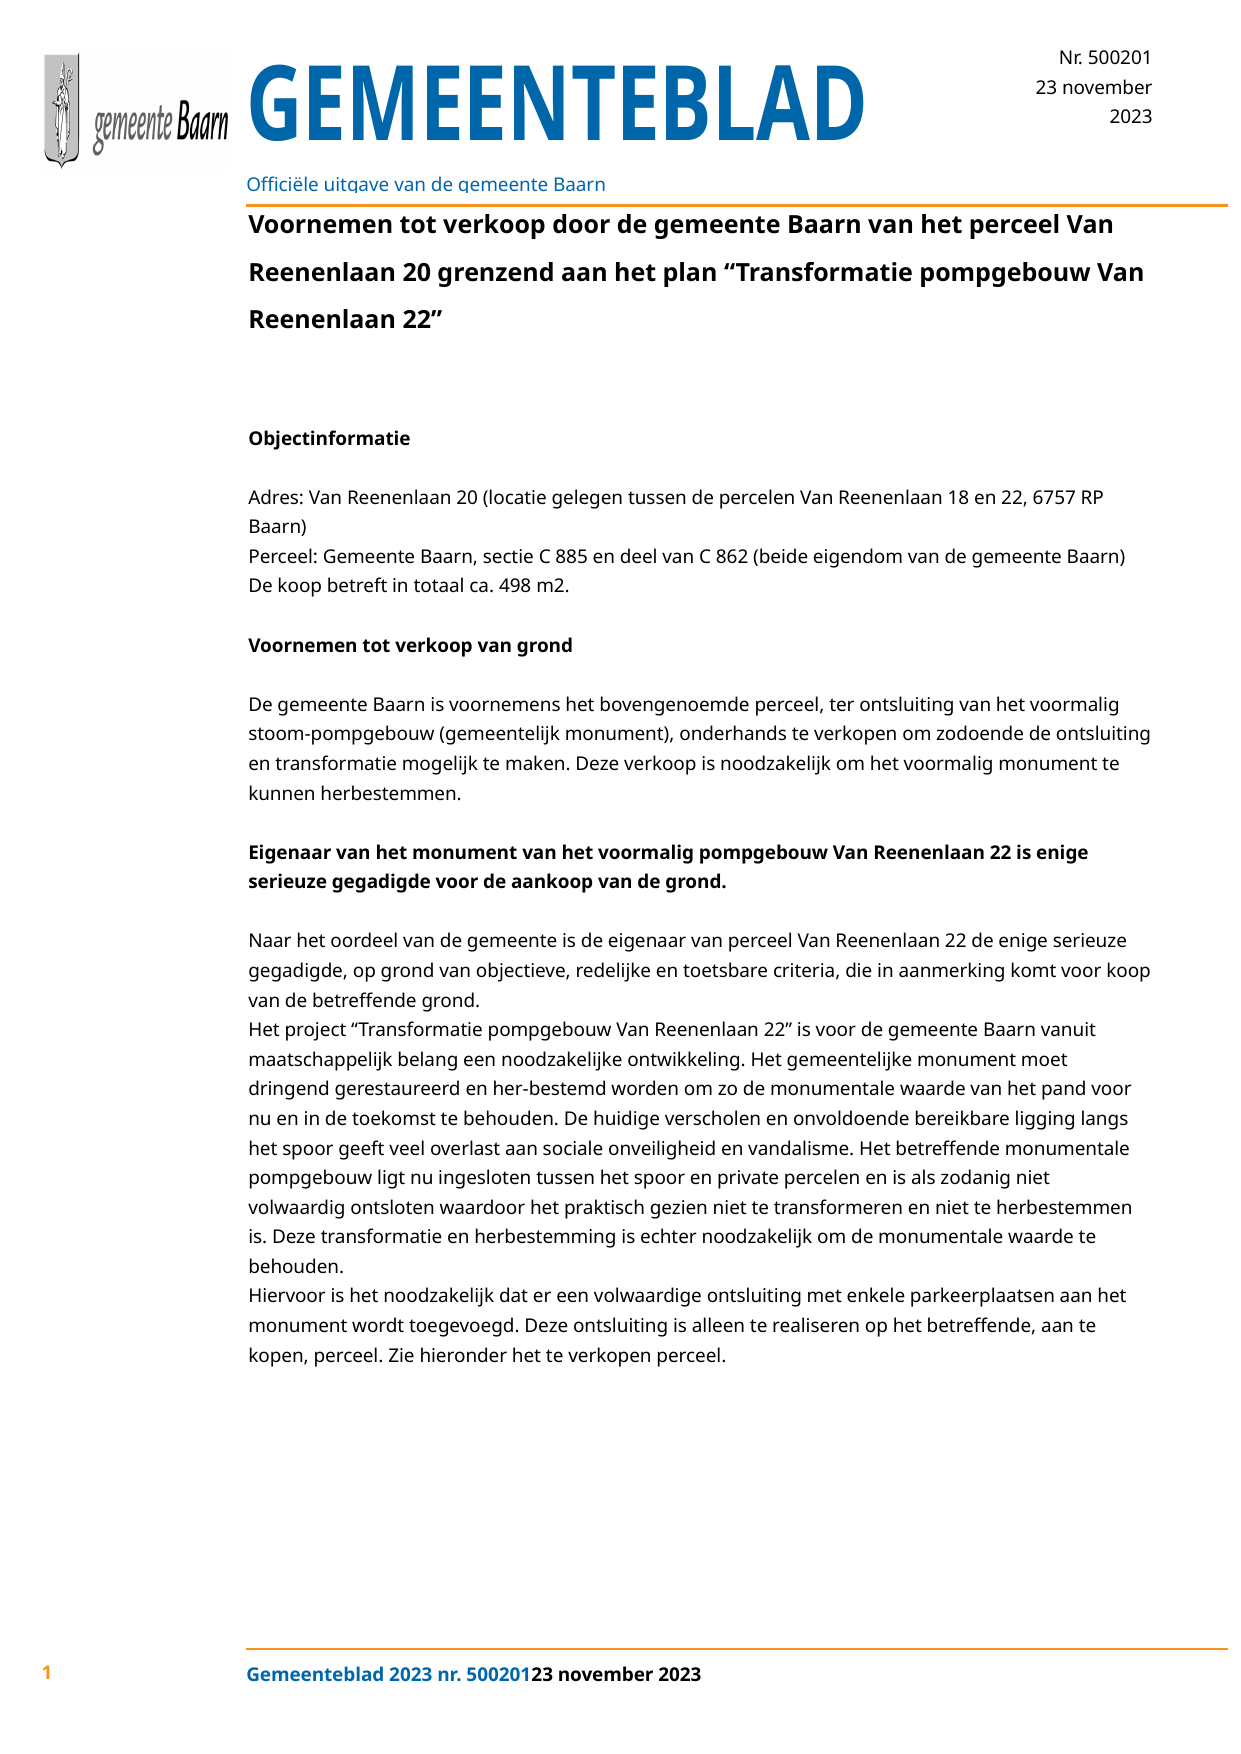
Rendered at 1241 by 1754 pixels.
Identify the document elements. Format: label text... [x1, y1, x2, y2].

text Naar het oordeel van de gemeente is de eigenaar van perceel Van Reenenlaan 22 de enige serieuze gegadigde, op grond van objectieve, redelijke en toetsbare criteria, die in aanmerking komt voor koop van de betreffende grond. [248, 928, 1152, 1012]
text Voornemen tot verkoop van grond [248, 632, 1152, 657]
text De koop betreft in totaal ca. 498 m2. [248, 573, 1152, 598]
text Adres: Van Reenenlaan 20 (locatie gelegen tussen de percelen Van Reenenlaan 18 en 22, 6757 RP Baarn) [248, 484, 1152, 539]
text Objectinformatie [248, 425, 1152, 450]
text Eigenaar van het monument van het voormalig pompgebouw Van Reenenlaan 22 is enige serieuze gegadigde voor de aankoop van de grond. [248, 839, 1152, 894]
text Voornemen tot verkoop door de gemeente Baarn van het perceel Van Reenenlaan 20 grenzend aan het plan “Transformatie pompgebouw Van Reenenlaan 22” [248, 207, 1152, 336]
picture [41, 47, 231, 172]
text De gemeente Baarn is voornemens het bovengenoemde perceel, ter ontsluiting van het voormalig stoom-pompgebouw (gemeentelijk monument), onderhands te verkopen om zodoende de ontsluiting en transformatie mogelijk te maken. Deze verkoop is noodzakelijk om het voormalig monument te kunnen herbestemmen. [248, 691, 1152, 805]
text Perceel: Gemeente Baarn, sectie C 885 en deel van C 862 (beide eigendom van de gemeente Baarn) [248, 543, 1152, 569]
text Hiervoor is het noodzakelijk dat er een volwaardige ontsluiting met enkele parkeerplaatsen aan het monument wordt toegevoegd. Deze ontsluiting is alleen te realiseren op het betreffende, aan te kopen, perceel. Zie hieronder het te verkopen perceel. [248, 1283, 1152, 1367]
text Het project “Transformatie pompgebouw Van Reenenlaan 22” is voor de gemeente Baarn vanuit maatschappelijk belang een noodzakelijke ontwikkeling. Het gemeentelijke monument moet dringend gerestaureerd en her-bestemd worden om zo de monumentale waarde van het pand voor nu en in de toekomst te behouden. De huidige verscholen en onvoldoende bereikbare ligging langs het spoor geeft veel overlast aan sociale onveiligheid en vandalisme. Het betreffende monumentale pompgebouw ligt nu ingesloten tussen het spoor en private percelen en is als zodanig niet volwaardig ontsloten waardoor het praktisch gezien niet te transformeren en niet te herbestemmen is. Deze transformatie en herbestemming is echter noodzakelijk om de monumentale waarde te behouden. [248, 1016, 1152, 1279]
